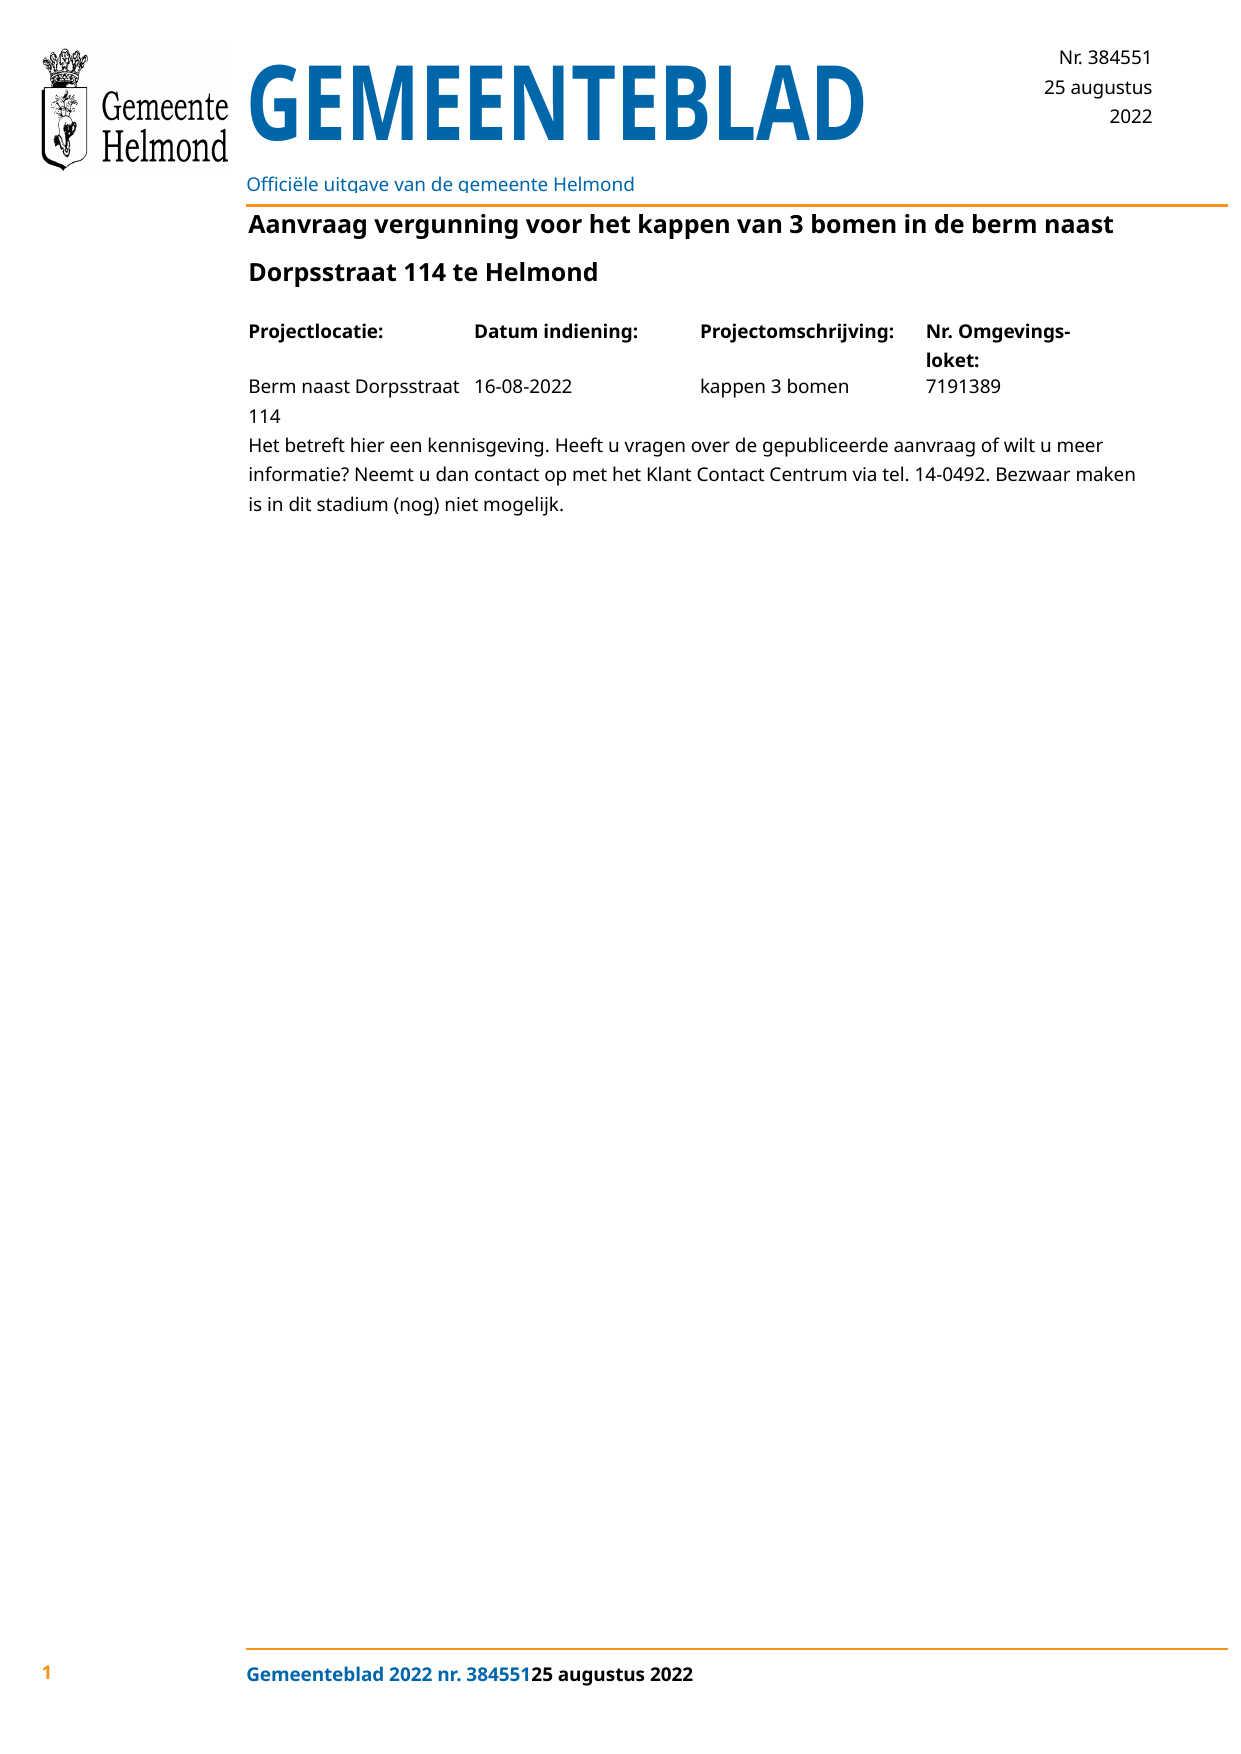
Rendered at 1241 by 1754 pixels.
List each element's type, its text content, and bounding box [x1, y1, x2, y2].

table_header Datum indiening: [474, 318, 700, 373]
table_cell kappen 3 bomen [700, 373, 926, 429]
table_header Projectlocatie: [248, 318, 474, 373]
table_header Projectomschrijving: [700, 318, 926, 373]
text Aanvraag vergunning voor het kappen van 3 bomen in de berm naast Dorpsstraat 114 te Helmond [248, 207, 1152, 288]
text Het betreft hier een kennisgeving. Heeft u vragen over de gepubliceerde aanvraag of wilt u meer informatie? Neemt u dan contact op met het Klant Contact Centrum via tel. 14-0492. Bezwaar maken is in dit stadium (nog) niet mogelijk. [248, 432, 1152, 517]
table_cell 7191389 [926, 373, 1152, 429]
table_cell Berm naast Dorpsstraat 114 [248, 373, 474, 429]
table_cell 16-08-2022 [474, 373, 700, 429]
table_header Nr. Omgevings- loket: [926, 318, 1152, 373]
picture [41, 47, 231, 172]
